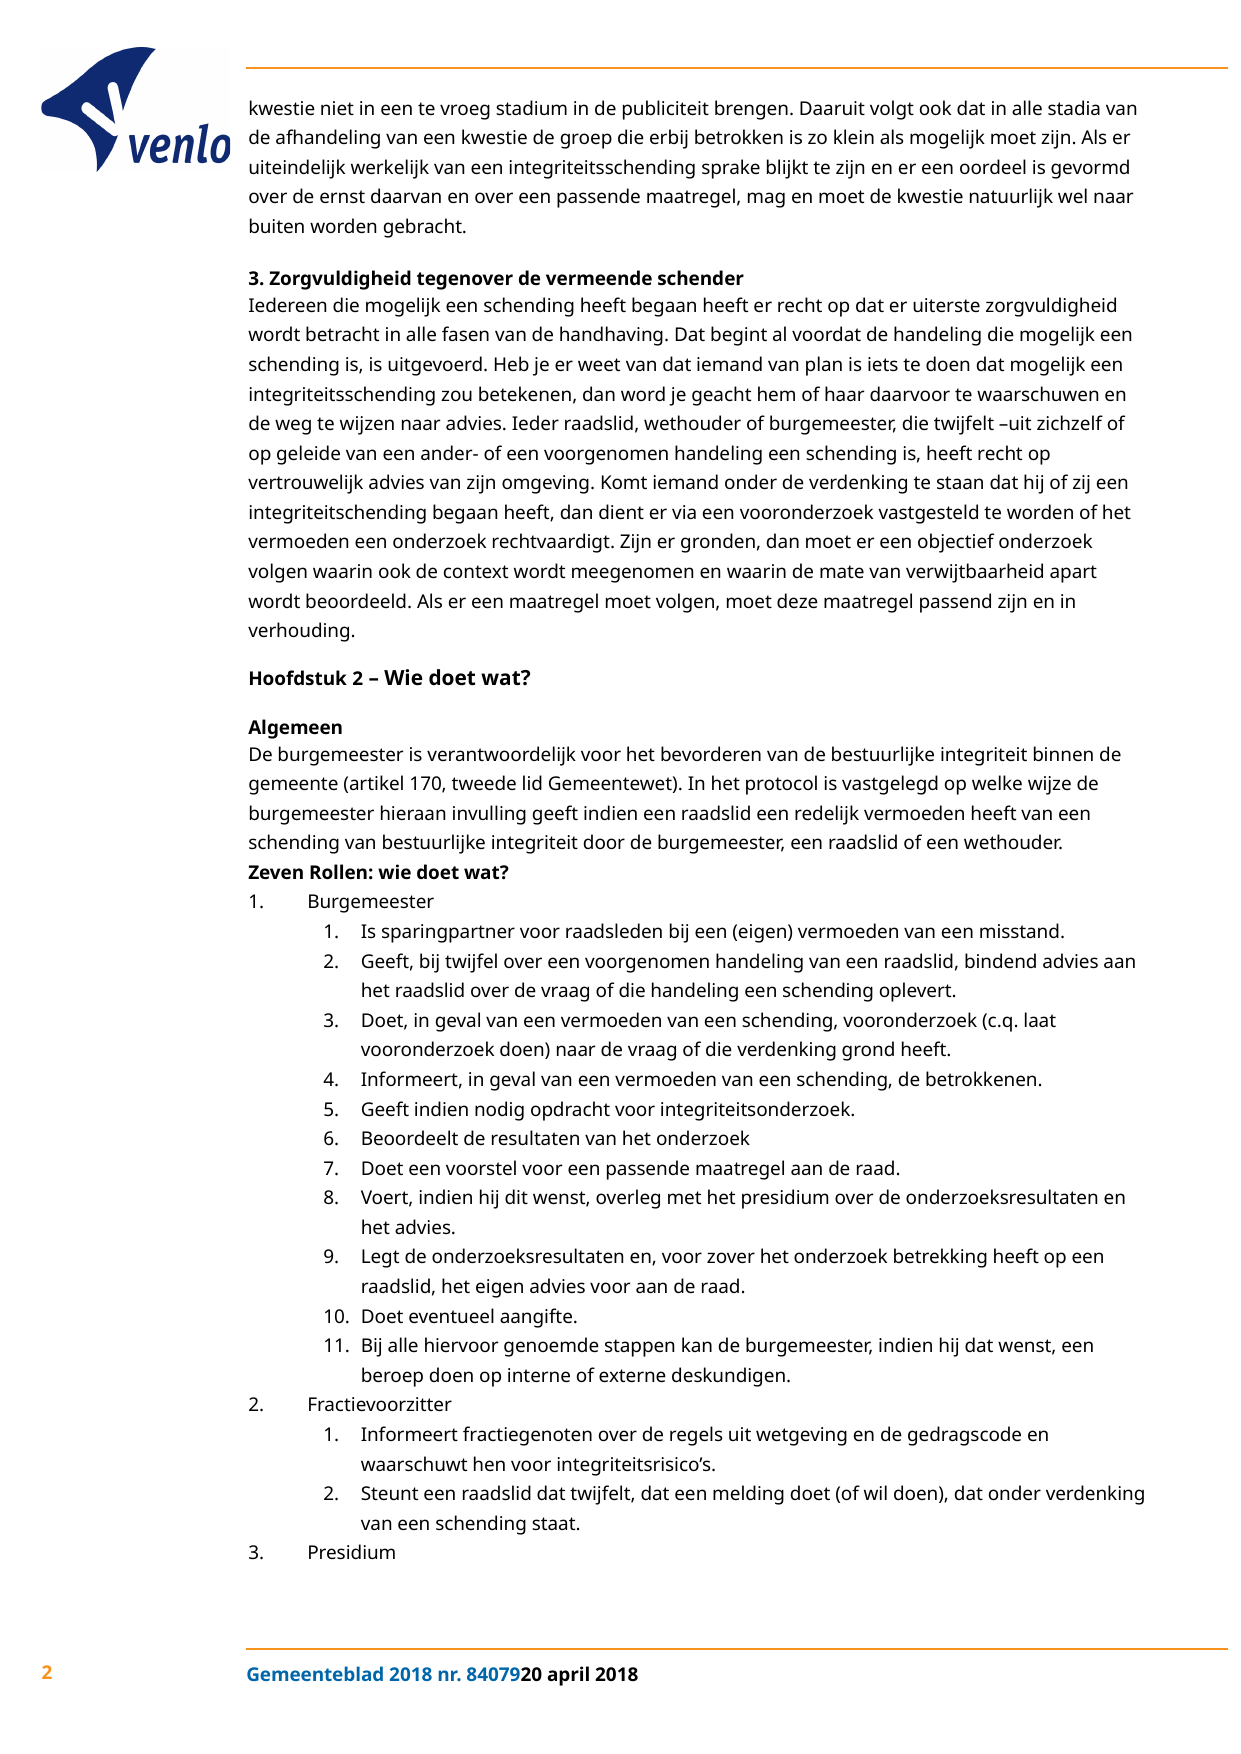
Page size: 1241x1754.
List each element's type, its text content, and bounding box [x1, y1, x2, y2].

list Fractievoorzitter [248, 1392, 1152, 1417]
list Voert, indien hij dit wenst, overleg met het presidium over de onderzoeksresultaten en het advies. [323, 1184, 1152, 1240]
list Steunt een raadslid dat twijfelt, dat een melding doet (of wil doen), dat onder verdenking van een schending staat. [323, 1480, 1152, 1536]
list Informeert fractiegenoten over de regels uit wetgeving en de gedragscode en waarschuwt hen voor integriteitsrisico’s. [323, 1421, 1152, 1476]
picture [41, 47, 231, 172]
list Legt de onderzoeksresultaten en, voor zover het onderzoek betrekking heeft op een raadslid, het eigen advies voor aan de raad. [323, 1244, 1152, 1299]
list Doet, in geval van een vermoeden van een schending, vooronderzoek (c.q. laat vooronderzoek doen) naar de vraag of die verdenking grond heeft. [323, 1007, 1152, 1062]
list Presidium [248, 1539, 1152, 1565]
list Beoordeelt de resultaten van het onderzoek [323, 1125, 1152, 1151]
list Doet eventueel aangifte. [323, 1303, 1152, 1328]
list Is sparingpartner voor raadsleden bij een (eigen) vermoeden van een misstand. [323, 918, 1152, 944]
text Zeven Rollen: wie doet wat? [248, 859, 1152, 885]
list Burgemeester [248, 889, 1152, 914]
list Bij alle hiervoor genoemde stappen kan de burgemeester, indien hij dat wenst, een beroep doen op interne of externe deskundigen. [323, 1332, 1152, 1388]
text Algemeen [248, 712, 1152, 741]
list Doet een voorstel voor een passende maatregel aan de raad. [323, 1155, 1152, 1181]
text 3. Zorgvuldigheid tegenover de vermeende schender [248, 263, 1152, 292]
list Geeft, bij twijfel over een voorgenomen handeling van een raadslid, bindend advies aan het raadslid over de vraag of die handeling een schending oplevert. [323, 948, 1152, 1003]
text kwestie niet in een te vroeg stadium in de publiciteit brengen. Daaruit volgt ook dat in alle stadia van de afhandeling van een kwestie de groep die erbij betrokken is zo klein als mogelijk moet zijn. Als er uiteindelijk werkelijk van een integriteitsschending sprake blijkt te zijn en er een oordeel is gevormd over de ernst daarvan en over een passende maatregel, mag en moet de kwestie natuurlijk wel naar buiten worden gebracht. [248, 95, 1152, 239]
text Hoofdstuk 2 – Wie doet wat? [248, 663, 1152, 691]
list Geeft indien nodig opdracht voor integriteitsonderzoek. [323, 1096, 1152, 1121]
list Informeert, in geval van een vermoeden van een schending, de betrokkenen. [323, 1066, 1152, 1092]
text De burgemeester is verantwoordelijk voor het bevorderen van de bestuurlijke integriteit binnen de gemeente (artikel 170, tweede lid Gemeentewet). In het protocol is vastgelegd op welke wijze de burgemeester hieraan invulling geeft indien een raadslid een redelijk vermoeden heeft van een schending van bestuurlijke integriteit door de burgemeester, een raadslid of een wethouder. [248, 741, 1152, 855]
text Iedereen die mogelijk een schending heeft begaan heeft er recht op dat er uiterste zorgvuldigheid wordt betracht in alle fasen van de handhaving. Dat begint al voordat de handeling die mogelijk een schending is, is uitgevoerd. Heb je er weet van dat iemand van plan is iets te doen dat mogelijk een integriteitsschending zou betekenen, dan word je geacht hem of haar daarvoor te waarschuwen en de weg te wijzen naar advies. Ieder raadslid, wethouder of burgemeester, die twijfelt –uit zichzelf of op geleide van een ander- of een voorgenomen handeling een schending is, heeft recht op vertrouwelijk advies van zijn omgeving. Komt iemand onder de verdenking te staan dat hij of zij een integriteitschending begaan heeft, dan dient er via een vooronderzoek vastgesteld te worden of het vermoeden een onderzoek rechtvaardigt. Zijn er gronden, dan moet er een objectief onderzoek volgen waarin ook de context wordt meegenomen en waarin de mate van verwijtbaarheid apart wordt beoordeeld. Als er een maatregel moet volgen, moet deze maatregel passend zijn en in verhouding. [248, 292, 1152, 643]
